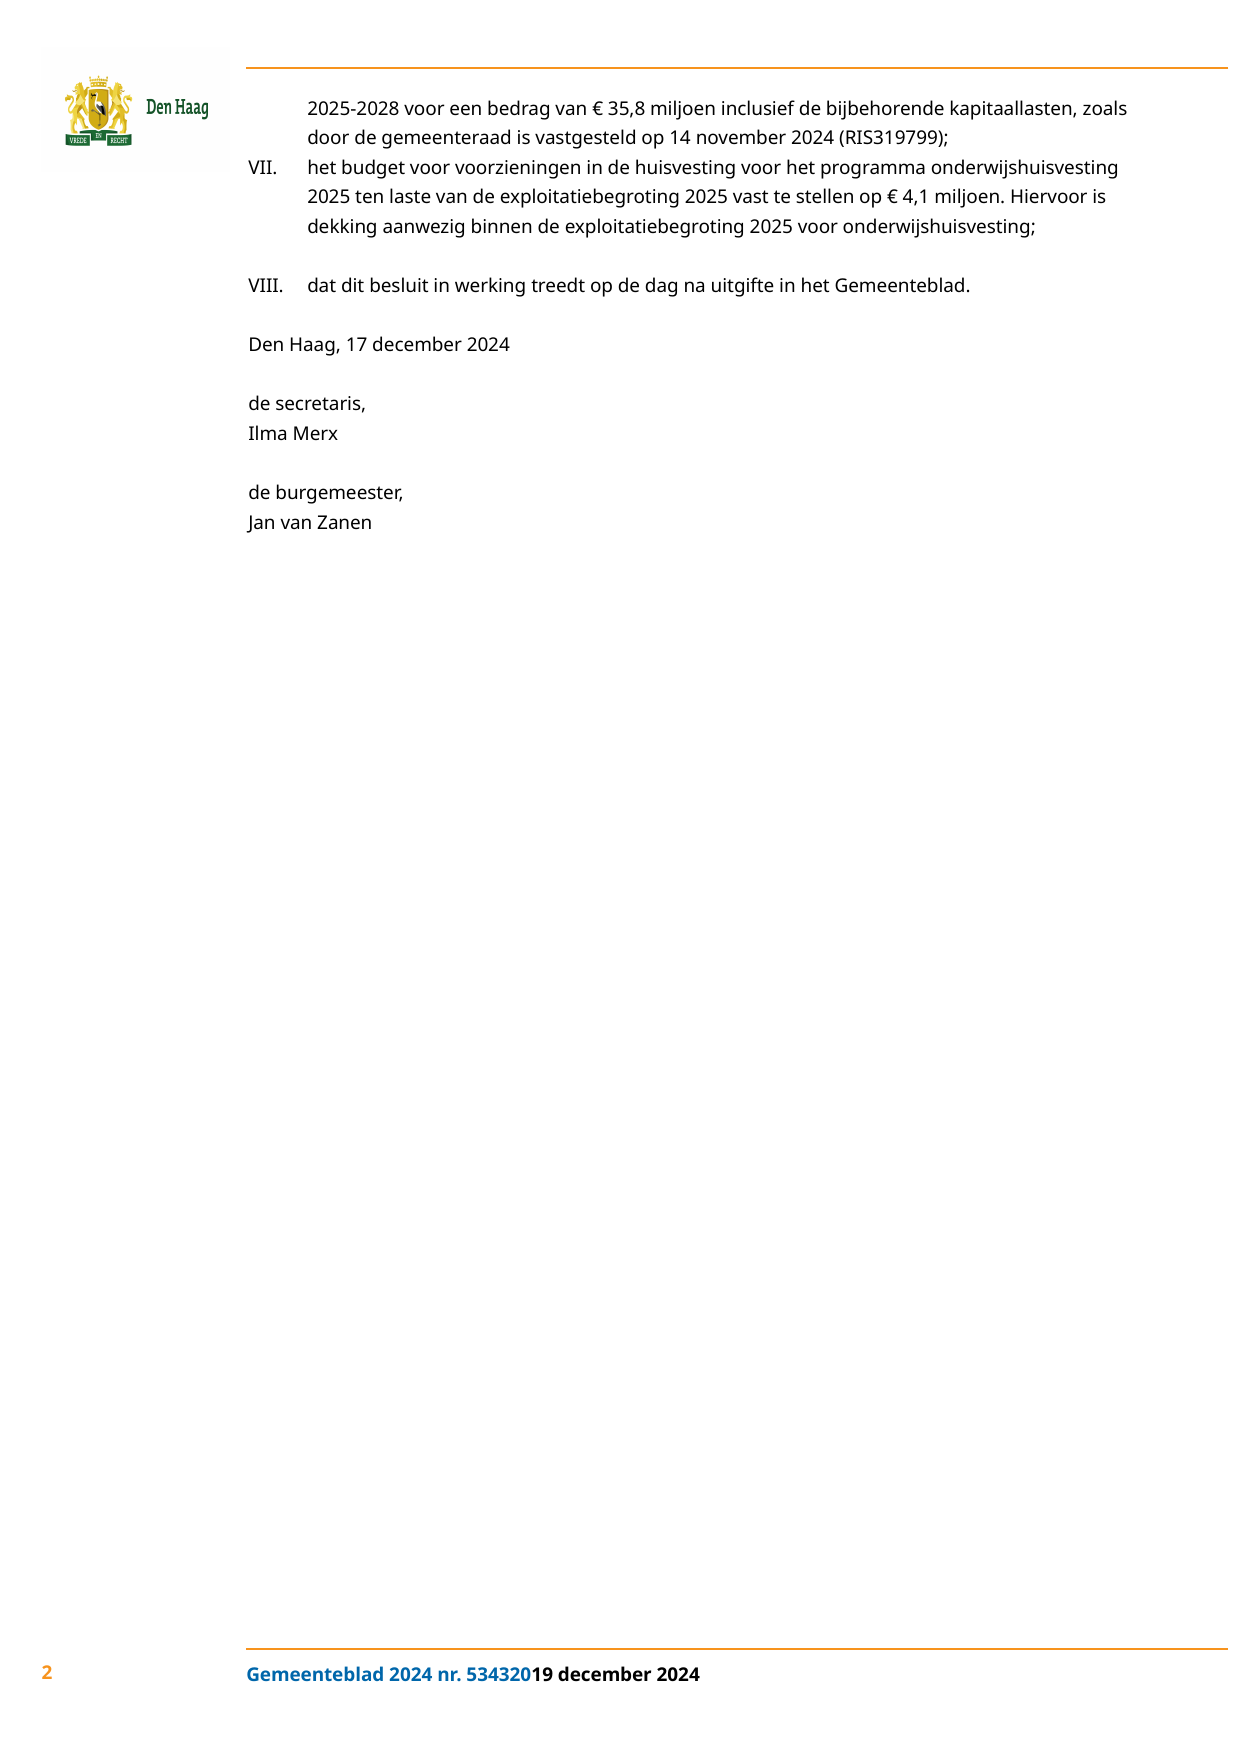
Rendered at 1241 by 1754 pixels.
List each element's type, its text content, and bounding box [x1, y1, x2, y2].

list 2025-2028 voor een bedrag van € 35,8 miljoen inclusief de bijbehorende kapitaallasten, zoals door de gemeenteraad is vastgesteld op 14 november 2024 (RIS319799); [248, 95, 1152, 150]
text Den Haag, 17 december 2024 [248, 331, 1152, 357]
list dat dit besluit in werking treedt op de dag na uitgifte in het Gemeenteblad. [248, 272, 1152, 298]
picture [41, 47, 231, 172]
text de burgemeester, [248, 479, 1152, 505]
list het budget voor voorzieningen in de huisvesting voor het programma onderwijshuisvesting 2025 ten laste van de exploitatiebegroting 2025 vast te stellen op € 4,1 miljoen. Hiervoor is dekking aanwezig binnen de exploitatiebegroting 2025 voor onderwijshuisvesting; [248, 154, 1152, 239]
text Ilma Merx [248, 420, 1152, 446]
text Jan van Zanen [248, 509, 1152, 535]
text de secretaris, [248, 391, 1152, 416]
